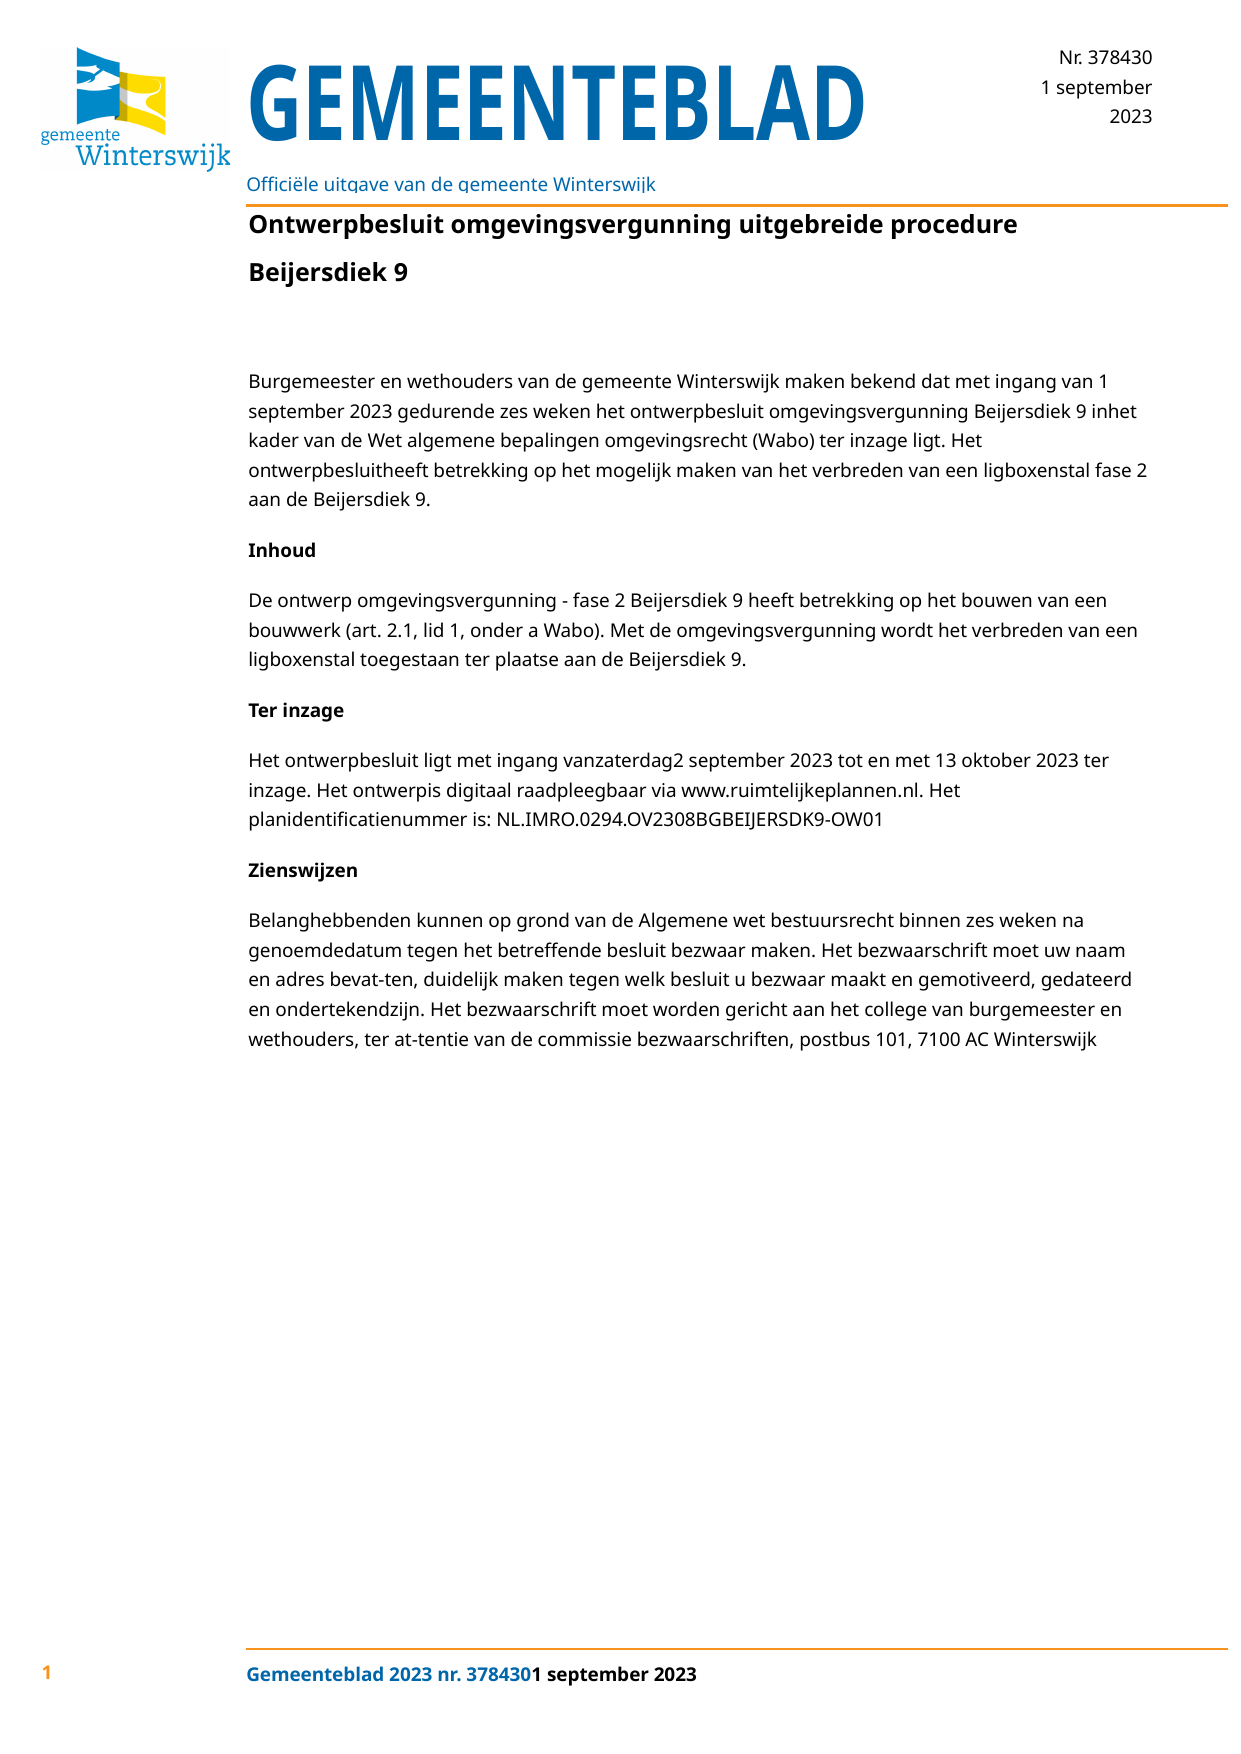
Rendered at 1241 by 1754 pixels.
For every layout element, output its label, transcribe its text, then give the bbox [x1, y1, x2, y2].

text Ontwerpbesluit omgevingsvergunning uitgebreide procedure Beijersdiek 9 [248, 207, 1152, 288]
text Inhoud [248, 537, 1152, 563]
text Het ontwerpbesluit ligt met ingang vanzaterdag2 september 2023 tot en met 13 oktober 2023 ter inzage. Het ontwerpis digitaal raadpleegbaar via www.ruimtelijkeplannen.nl. Het planidentificatienummer is: NL.IMRO.0294.OV2308BGBEIJERSDK9-OW01 [248, 747, 1152, 832]
text Ter inzage [248, 697, 1152, 723]
text Burgemeester en wethouders van de gemeente Winterswijk maken bekend dat met ingang van 1 september 2023 gedurende zes weken het ontwerpbesluit omgevingsvergunning Beijersdiek 9 inhet kader van de Wet algemene bepalingen omgevingsrecht (Wabo) ter inzage ligt. Het ontwerpbesluitheeft betrekking op het mogelijk maken van het verbreden van een ligboxenstal fase 2 aan de Beijersdiek 9. [248, 368, 1152, 512]
text Belanghebbenden kunnen op grond van de Algemene wet bestuursrecht binnen zes weken na genoemdedatum tegen het betreffende besluit bezwaar maken. Het bezwaarschrift moet uw naam en adres bevat-ten, duidelijk maken tegen welk besluit u bezwaar maakt en gemotiveerd, gedateerd en ondertekendzijn. Het bezwaarschrift moet worden gericht aan het college van burgemeester en wethouders, ter at-tentie van de commissie bezwaarschriften, postbus 101, 7100 AC Winterswijk [248, 907, 1152, 1052]
text De ontwerp omgevingsvergunning - fase 2 Beijersdiek 9 heeft betrekking op het bouwen van een bouwwerk (art. 2.1, lid 1, onder a Wabo). Met de omgevingsvergunning wordt het verbreden van een ligboxenstal toegestaan ter plaatse aan de Beijersdiek 9. [248, 587, 1152, 672]
picture [41, 47, 231, 172]
text Zienswijzen [248, 857, 1152, 883]
picture [225, 153, 231, 162]
